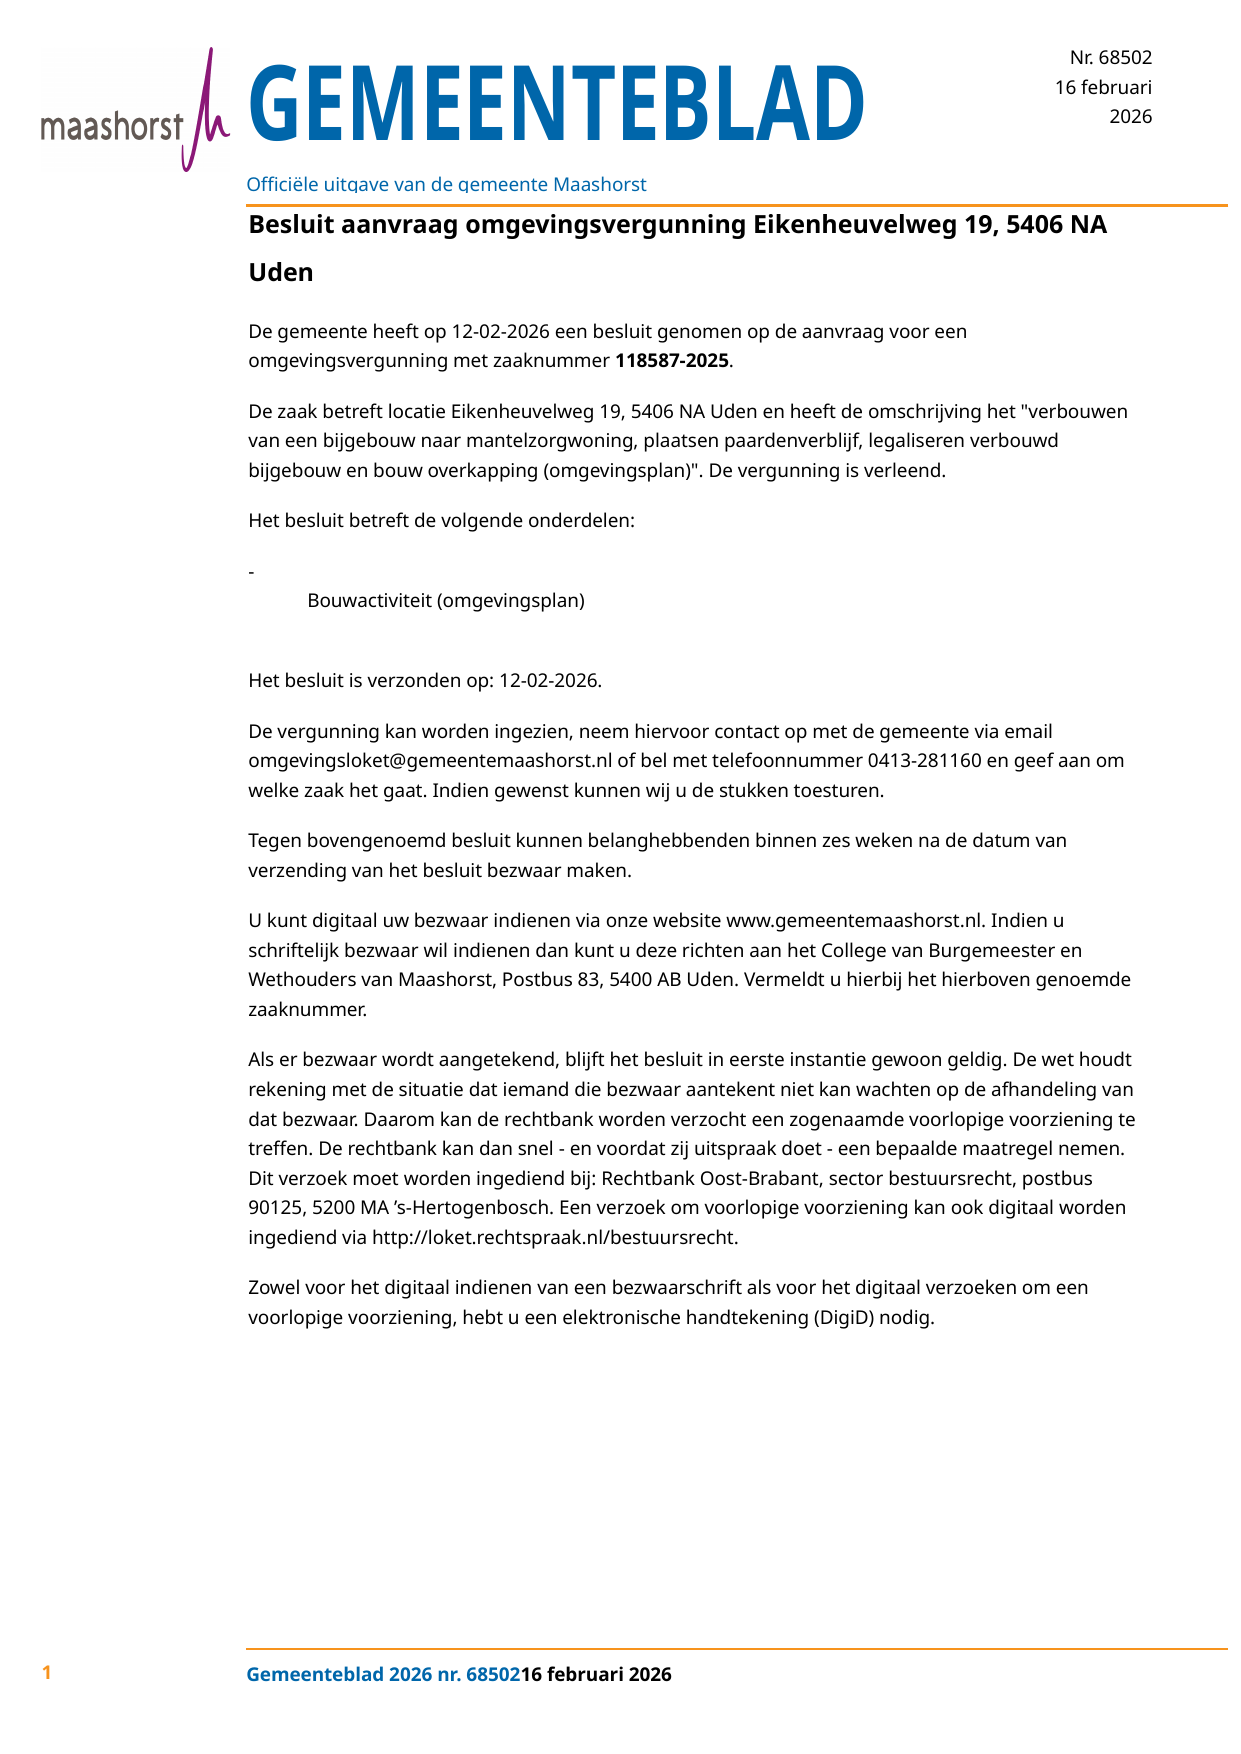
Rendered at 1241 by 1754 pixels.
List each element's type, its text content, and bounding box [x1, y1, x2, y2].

text U kunt digitaal uw bezwaar indienen via onze website www.gemeentemaashorst.nl. Indien u schriftelijk bezwaar wil indienen dan kunt u deze richten aan het College van Burgemeester en Wethouders van Maashorst, Postbus 83, 5400 AB Uden. Vermeldt u hierbij het hierboven genoemde zaaknummer. [248, 907, 1152, 1022]
picture [41, 47, 231, 172]
text Het besluit is verzonden op: 12-02-2026. [248, 667, 1152, 693]
text Tegen bovengenoemd besluit kunnen belanghebbenden binnen zes weken na de datum van verzending van het besluit bezwaar maken. [248, 827, 1152, 883]
text Als er bezwaar wordt aangetekend, blijft het besluit in eerste instantie gewoon geldig. De wet houdt rekening met de situatie dat iemand die bezwaar aantekent niet kan wachten op de afhandeling van dat bezwaar. Daarom kan de rechtbank worden verzocht een zogenaamde voorlopige voorziening te treffen. De rechtbank kan dan snel - en voordat zij uitspraak doet - een bepaalde maatregel nemen. Dit verzoek moet worden ingediend bij: Rechtbank Oost-Brabant, sector bestuursrecht, postbus 90125, 5200 MA ’s-Hertogenbosch. Een verzoek om voorlopige voorziening kan ook digitaal worden ingediend via http://loket.rechtspraak.nl/bestuursrecht. [248, 1047, 1152, 1250]
text De vergunning kan worden ingezien, neem hiervoor contact op met de gemeente via email omgevingsloket@gemeentemaashorst.nl of bel met telefoonnummer 0413-281160 en geef aan om welke zaak het gaat. Indien gewenst kunnen wij u de stukken toesturen. [248, 718, 1152, 803]
text De gemeente heeft op 12-02-2026 een besluit genomen op de aanvraag voor een omgevingsvergunning met zaaknummer 118587-2025. [248, 318, 1152, 373]
list Bouwactiviteit (omgevingsplan) [248, 587, 1152, 613]
text Besluit aanvraag omgevingsvergunning Eikenheuvelweg 19, 5406 NA Uden [248, 207, 1152, 288]
text Het besluit betreft de volgende onderdelen: [248, 507, 1152, 533]
text Zowel voor het digitaal indienen van een bezwaarschrift als voor het digitaal verzoeken om een voorlopige voorziening, hebt u een elektronische handtekening (DigiD) nodig. [248, 1274, 1152, 1330]
text De zaak betreft locatie Eikenheuvelweg 19, 5406 NA Uden en heeft de omschrijving het "verbouwen van een bijgebouw naar mantelzorgwoning, plaatsen paardenverblijf, legaliseren verbouwd bijgebouw en bouw overkapping (omgevingsplan)". De vergunning is verleend. [248, 398, 1152, 483]
